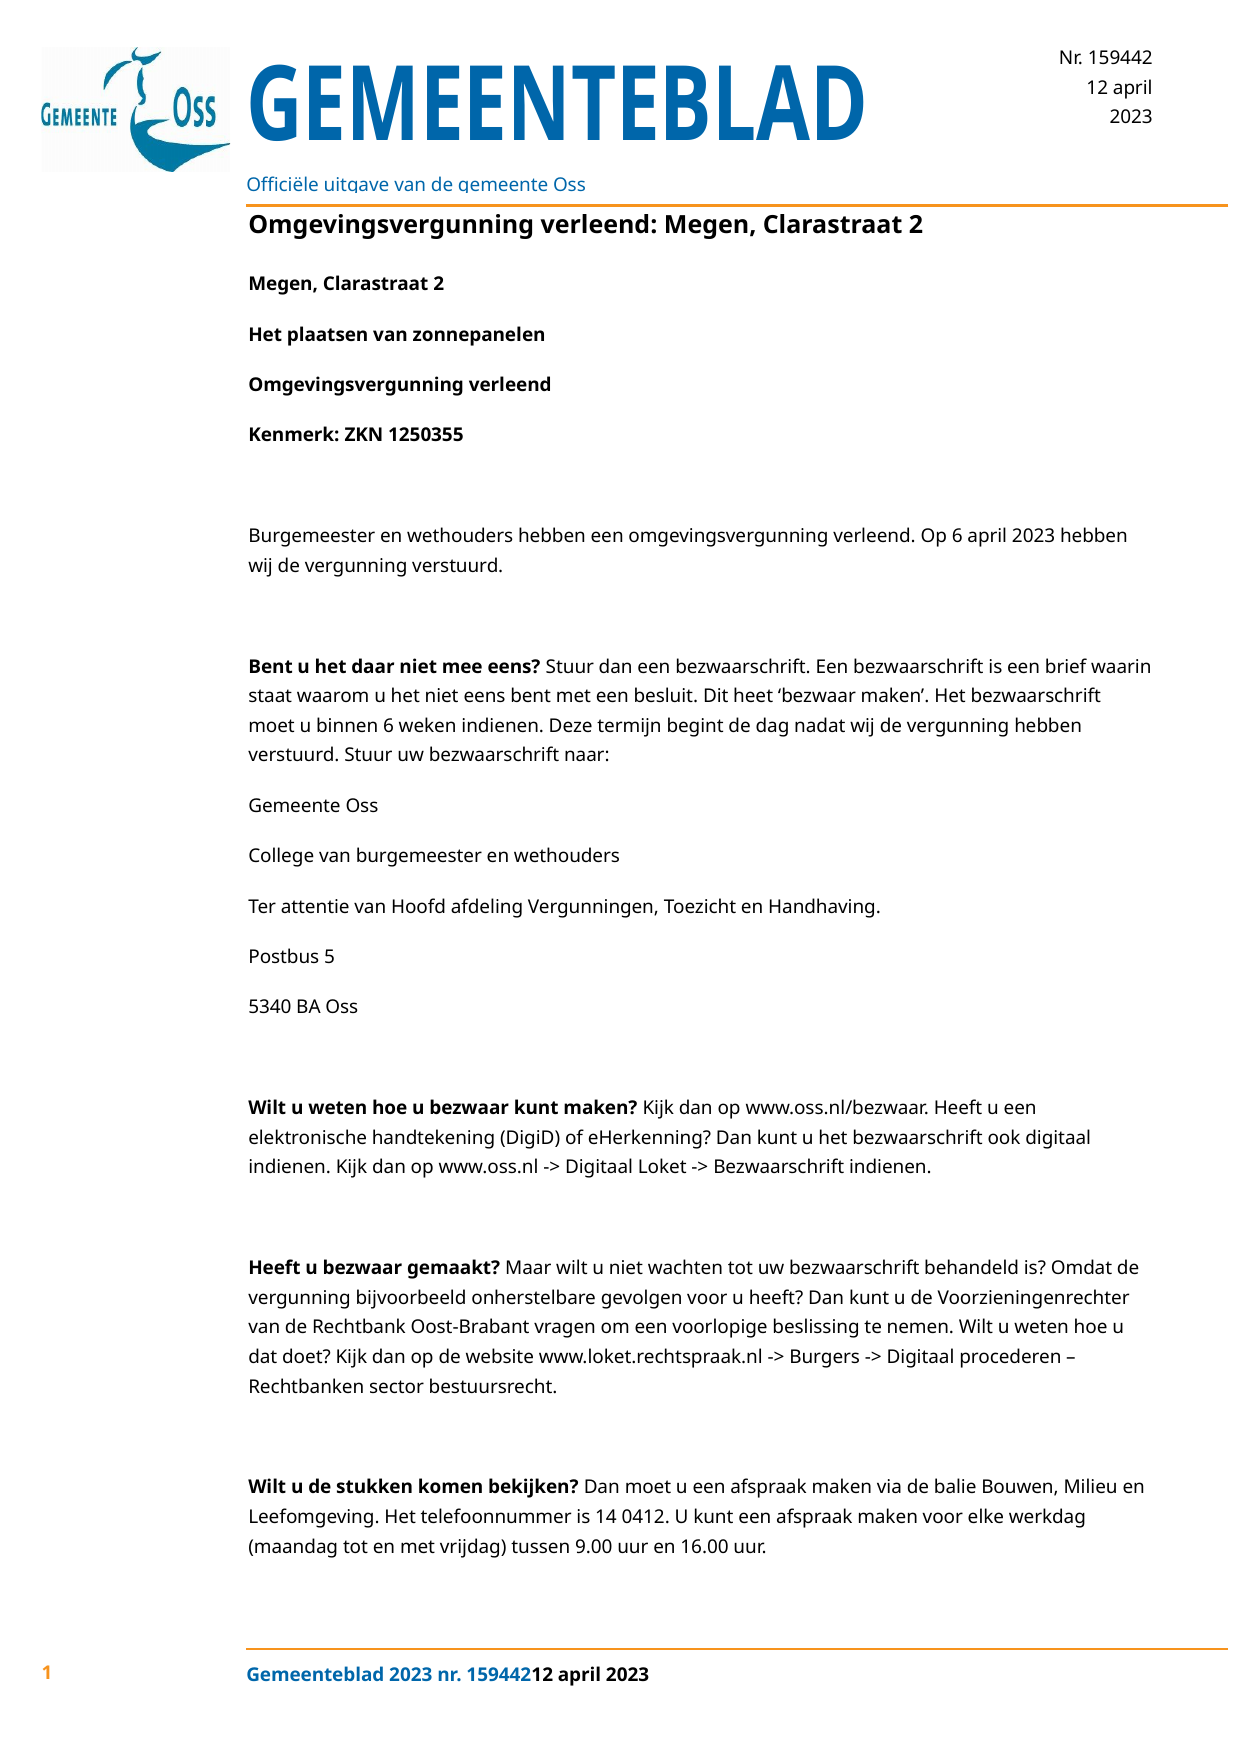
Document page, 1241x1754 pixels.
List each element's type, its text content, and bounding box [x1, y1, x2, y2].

picture [41, 47, 231, 172]
text College van burgemeester en wethouders [248, 842, 1152, 868]
text Ter attentie van Hoofd afdeling Vergunningen, Toezicht en Handhaving. [248, 893, 1152, 918]
text Gemeente Oss [248, 792, 1152, 818]
text Heeft u bezwaar gemaakt? Maar wilt u niet wachten tot uw bezwaarschrift behandeld is? Omdat de vergunning bijvoorbeeld onherstelbare gevolgen voor u heeft? Dan kunt u de Voorzieningenrechter van de Rechtbank Oost-Brabant vragen om een voorlopige beslissing te nemen. Wilt u weten hoe u dat doet? Kijk dan op de website www.loket.rechtspraak.nl -> Burgers -> Digitaal procederen – Rechtbanken sector bestuursrecht. [248, 1254, 1152, 1398]
text Megen, Clarastraat 2 [248, 270, 1152, 296]
text Kenmerk: ZKN 1250355 [248, 422, 1152, 447]
text Het plaatsen van zonnepanelen [248, 321, 1152, 346]
text 5340 BA Oss [248, 994, 1152, 1019]
text Wilt u weten hoe u bezwaar kunt maken? Kijk dan op www.oss.nl/bezwaar. Heeft u een elektronische handtekening (DigiD) of eHerkenning? Dan kunt u het bezwaarschrift ook digitaal indienen. Kijk dan op www.oss.nl -> Digitaal Loket -> Bezwaarschrift indienen. [248, 1094, 1152, 1179]
text Postbus 5 [248, 943, 1152, 969]
text Burgemeester en wethouders hebben een omgevingsvergunning verleend. Op 6 april 2023 hebben wij de vergunning verstuurd. [248, 522, 1152, 578]
text Omgevingsvergunning verleend: Megen, Clarastraat 2 [248, 207, 1152, 241]
text Omgevingsvergunning verleend [248, 371, 1152, 397]
text Bent u het daar niet mee eens? Stuur dan een bezwaarschrift. Een bezwaarschrift is een brief waarin staat waarom u het niet eens bent met een besluit. Dit heet ‘bezwaar maken’. Het bezwaarschrift moet u binnen 6 weken indienen. Deze termijn begint de dag nadat wij de vergunning hebben verstuurd. Stuur uw bezwaarschrift naar: [248, 653, 1152, 767]
text Wilt u de stukken komen bekijken? Dan moet u een afspraak maken via de balie Bouwen, Milieu en Leefomgeving. Het telefoonnummer is 14 0412. U kunt een afspraak maken voor elke werkdag (maandag tot en met vrijdag) tussen 9.00 uur en 16.00 uur. [248, 1474, 1152, 1558]
